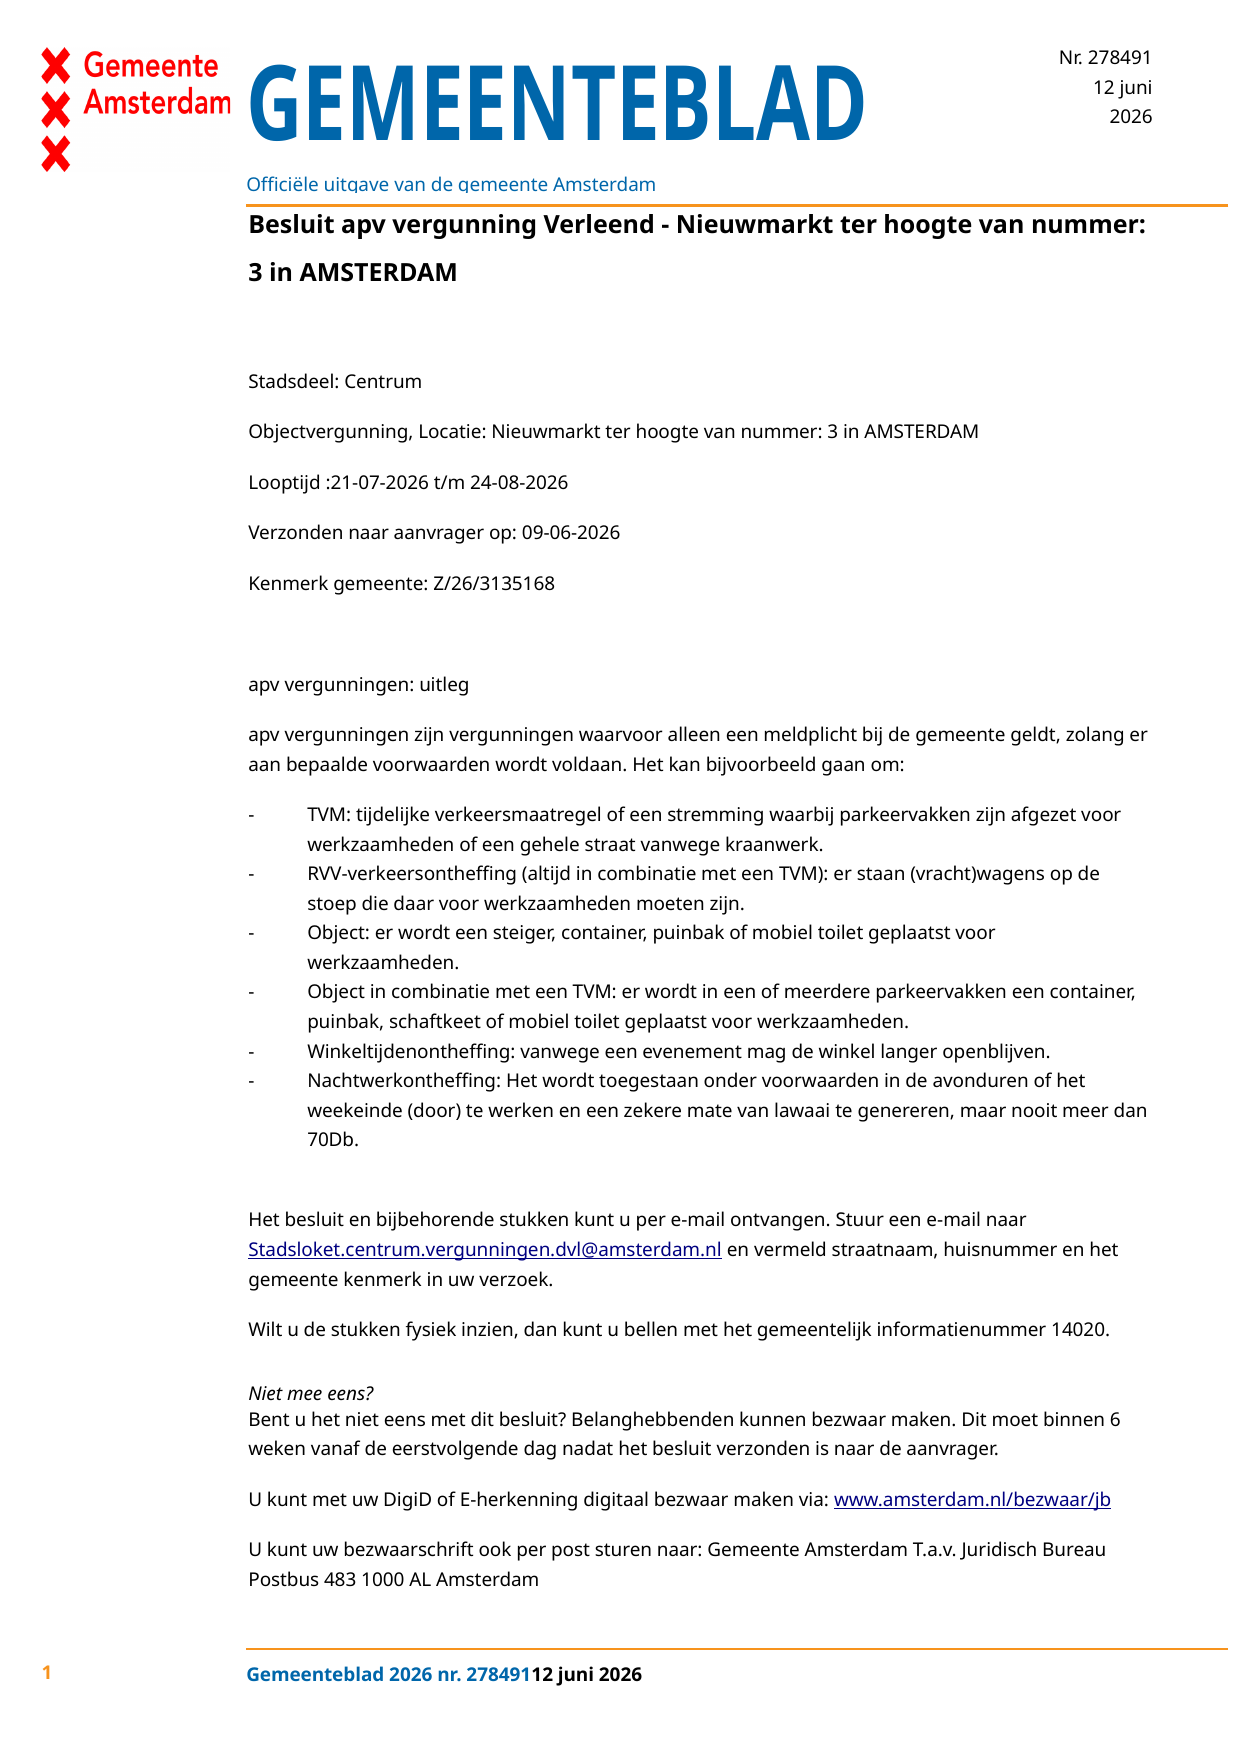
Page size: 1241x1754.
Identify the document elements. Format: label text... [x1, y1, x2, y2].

text Objectvergunning, Locatie: Nieuwmarkt ter hoogte van nummer: 3 in AMSTERDAM [248, 419, 1152, 444]
text Kenmerk gemeente: Z/26/3135168 [248, 570, 1152, 596]
text Stadsdeel: Centrum [248, 368, 1152, 394]
list Nachtwerkontheffing: Het wordt toegestaan onder voorwaarden in de avonduren of het weekeinde (door) te werken en een zekere mate van lawaai te genereren, maar nooit meer dan 70Db. [248, 1067, 1152, 1152]
text Het besluit en bijbehorende stukken kunt u per e-mail ontvangen. Stuur een e-mail naar Stadsloket.centrum.vergunningen.dvl@amsterdam.nl en vermeld straatnaam, huisnummer en het gemeente kenmerk in uw verzoek. [248, 1207, 1152, 1292]
list Winkeltijdenontheffing: vanwege een evenement mag de winkel langer openblijven. [248, 1038, 1152, 1064]
text Niet mee eens? [248, 1380, 1152, 1406]
text apv vergunningen: uitleg [248, 671, 1152, 697]
text Besluit apv vergunning Verleend - Nieuwmarkt ter hoogte van nummer: 3 in AMSTERDAM [248, 207, 1152, 288]
picture [41, 47, 231, 172]
list TVM: tijdelijke verkeersmaatregel of een stremming waarbij parkeervakken zijn afgezet voor werkzaamheden of een gehele straat vanwege kraanwerk. [248, 801, 1152, 857]
text U kunt met uw DigiD of E-herkenning digitaal bezwaar maken via: www.amsterdam.nl/bezwaar/jb [248, 1486, 1152, 1512]
text apv vergunningen zijn vergunningen waarvoor alleen een meldplicht bij de gemeente geldt, zolang er aan bepaalde voorwaarden wordt voldaan. Het kan bijvoorbeeld gaan om: [248, 721, 1152, 777]
text U kunt uw bezwaarschrift ook per post sturen naar: Gemeente Amsterdam T.a.v. Juridisch Bureau Postbus 483 1000 AL Amsterdam [248, 1536, 1152, 1592]
text Bent u het niet eens met dit besluit? Belanghebbenden kunnen bezwaar maken. Dit moet binnen 6 weken vanaf de eerstvolgende dag nadat het besluit verzonden is naar de aanvrager. [248, 1406, 1152, 1461]
list Object: er wordt een steiger, container, puinbak of mobiel toilet geplaatst voor werkzaamheden. [248, 919, 1152, 975]
text Verzonden naar aanvrager op: 09-06-2026 [248, 519, 1152, 545]
list Object in combinatie met een TVM: er wordt in een of meerdere parkeervakken een container, puinbak, schaftkeet of mobiel toilet geplaatst voor werkzaamheden. [248, 979, 1152, 1034]
list RVV-verkeersontheffing (altijd in combinatie met een TVM): er staan (vracht)wagens op de stoep die daar voor werkzaamheden moeten zijn. [248, 860, 1152, 916]
text Looptijd :21-07-2026 t/m 24-08-2026 [248, 469, 1152, 495]
text Wilt u de stukken fysiek inzien, dan kunt u bellen met het gemeentelijk informatienummer 14020. [248, 1316, 1152, 1342]
